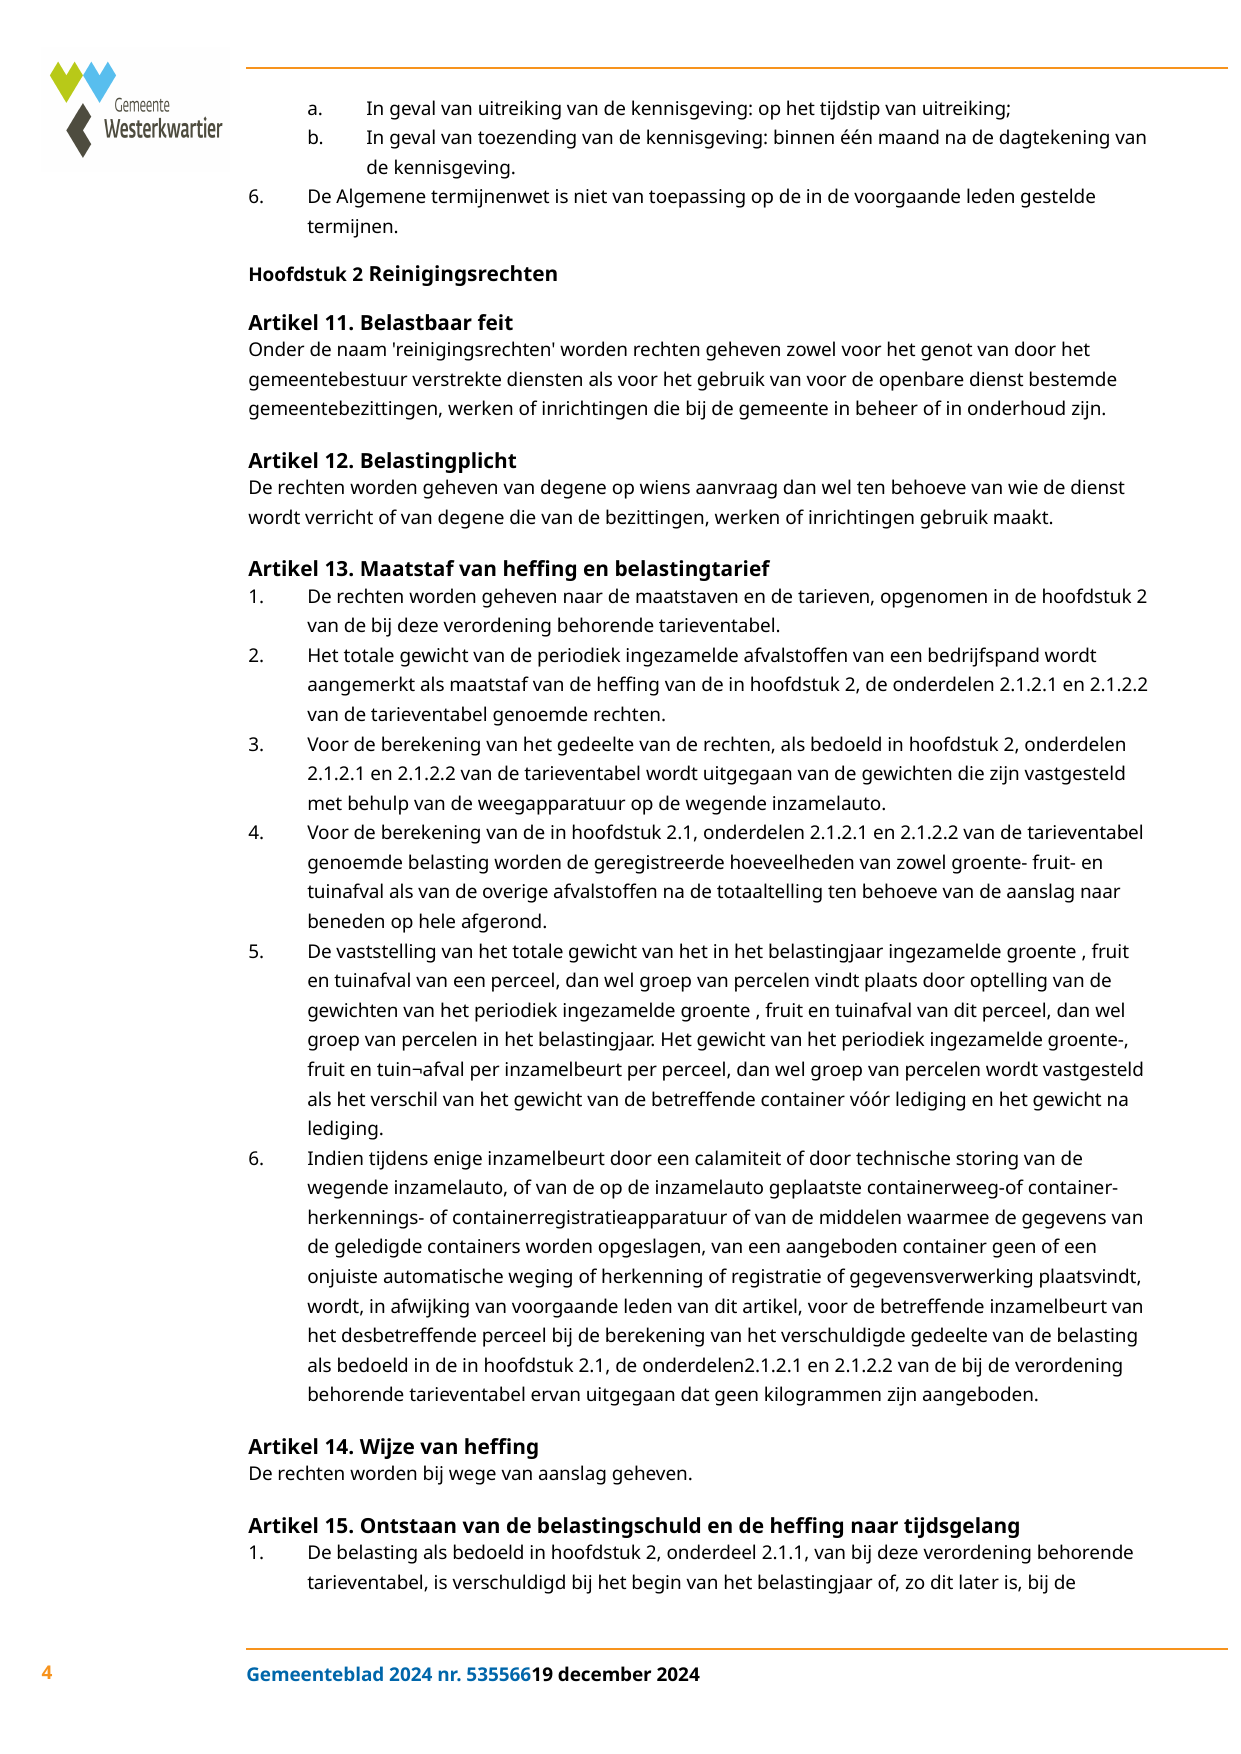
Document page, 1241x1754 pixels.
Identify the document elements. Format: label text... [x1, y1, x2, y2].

list De belasting als bedoeld in hoofdstuk 2, onderdeel 2.1.1, van bij deze verordening behorende tarieventabel, is verschuldigd bij het begin van het belastingjaar of, zo dit later is, bij de [248, 1539, 1152, 1595]
text De rechten worden bij wege van aanslag geheven. [248, 1461, 1152, 1486]
list In geval van toezending van de kennisgeving: binnen één maand na de dagtekening van de kennisgeving. [307, 124, 1152, 180]
text Artikel 15. Ontstaan van de belastingschuld en de heffing naar tijdsgelang [248, 1511, 1152, 1539]
text Artikel 14. Wijze van heffing [248, 1432, 1152, 1461]
text Onder de naam 'reinigingsrechten' worden rechten geheven zowel voor het genot van door het gemeentebestuur verstrekte diensten als voor het gebruik van voor de openbare dienst bestemde gemeentebezittingen, werken of inrichtingen die bij de gemeente in beheer of in onderhoud zijn. [248, 336, 1152, 421]
text Hoofdstuk 2 Reinigingsrechten [248, 259, 1152, 287]
list De Algemene termijnenwet is niet van toepassing op de in de voorgaande leden gestelde termijnen. [248, 183, 1152, 239]
list De rechten worden geheven naar de maatstaven en de tarieven, opgenomen in de hoofdstuk 2 van de bij deze verordening behorende tarieventabel. [248, 583, 1152, 638]
text Artikel 11. Belastbaar feit [248, 308, 1152, 336]
list Voor de berekening van het gedeelte van de rechten, als bedoeld in hoofdstuk 2, onderdelen 2.1.2.1 en 2.1.2.2 van de tarieventabel wordt uitgegaan van de gewichten die zijn vastgesteld met behulp van de weegapparatuur op de wegende inzamelauto. [248, 731, 1152, 816]
list Indien tijdens enige inzamelbeurt door een calamiteit of door technische storing van de wegende inzamelauto, of van de op de inzamelauto geplaatste containerweeg-of container-herkennings- of containerregistratieapparatuur of van de middelen waarmee de gegevens van de geledigde containers worden opgeslagen, van een aangeboden container geen of een onjuiste automatische weging of herkenning of registratie of gegevensverwerking plaatsvindt, wordt, in afwijking van voorgaande leden van dit artikel, voor de betreffende inzamelbeurt van het desbetreffende perceel bij de berekening van het verschuldigde gedeelte van de belasting als bedoeld in de in hoofdstuk 2.1, de onderdelen2.1.2.1 en 2.1.2.2 van de bij de verordening behorende tarieventabel ervan uitgegaan dat geen kilogrammen zijn aangeboden. [248, 1145, 1152, 1407]
list Voor de berekening van de in hoofdstuk 2.1, onderdelen 2.1.2.1 en 2.1.2.2 van de tarieventabel genoemde belasting worden de geregistreerde hoeveelheden van zowel groente- fruit- en tuinafval als van de overige afvalstoffen na de totaaltelling ten behoeve van de aanslag naar beneden op hele afgerond. [248, 819, 1152, 934]
text Artikel 13. Maatstaf van heffing en belastingtarief [248, 554, 1152, 583]
list De vaststelling van het totale gewicht van het in het belastingjaar ingezamelde groente , fruit en tuinafval van een perceel, dan wel groep van percelen vindt plaats door optelling van de gewichten van het periodiek ingezamelde groente , fruit en tuinafval van dit perceel, dan wel groep van percelen in het belastingjaar. Het gewicht van het periodiek ingezamelde groente-, fruit en tuin¬afval per inzamelbeurt per perceel, dan wel groep van percelen wordt vastgesteld als het verschil van het gewicht van de betreffende container vóór lediging en het gewicht na lediging. [248, 938, 1152, 1141]
text De rechten worden geheven van degene op wiens aanvraag dan wel ten behoeve van wie de dienst wordt verricht of van degene die van de bezittingen, werken of inrichtingen gebruik maakt. [248, 474, 1152, 530]
picture [41, 47, 231, 172]
text Artikel 12. Belastingplicht [248, 446, 1152, 474]
list Het totale gewicht van de periodiek ingezamelde afvalstoffen van een bedrijfspand wordt aangemerkt als maatstaf van de heffing van de in hoofdstuk 2, de onderdelen 2.1.2.1 en 2.1.2.2 van de tarieventabel genoemde rechten. [248, 642, 1152, 727]
list In geval van uitreiking van de kennisgeving: op het tijdstip van uitreiking; [307, 95, 1152, 121]
